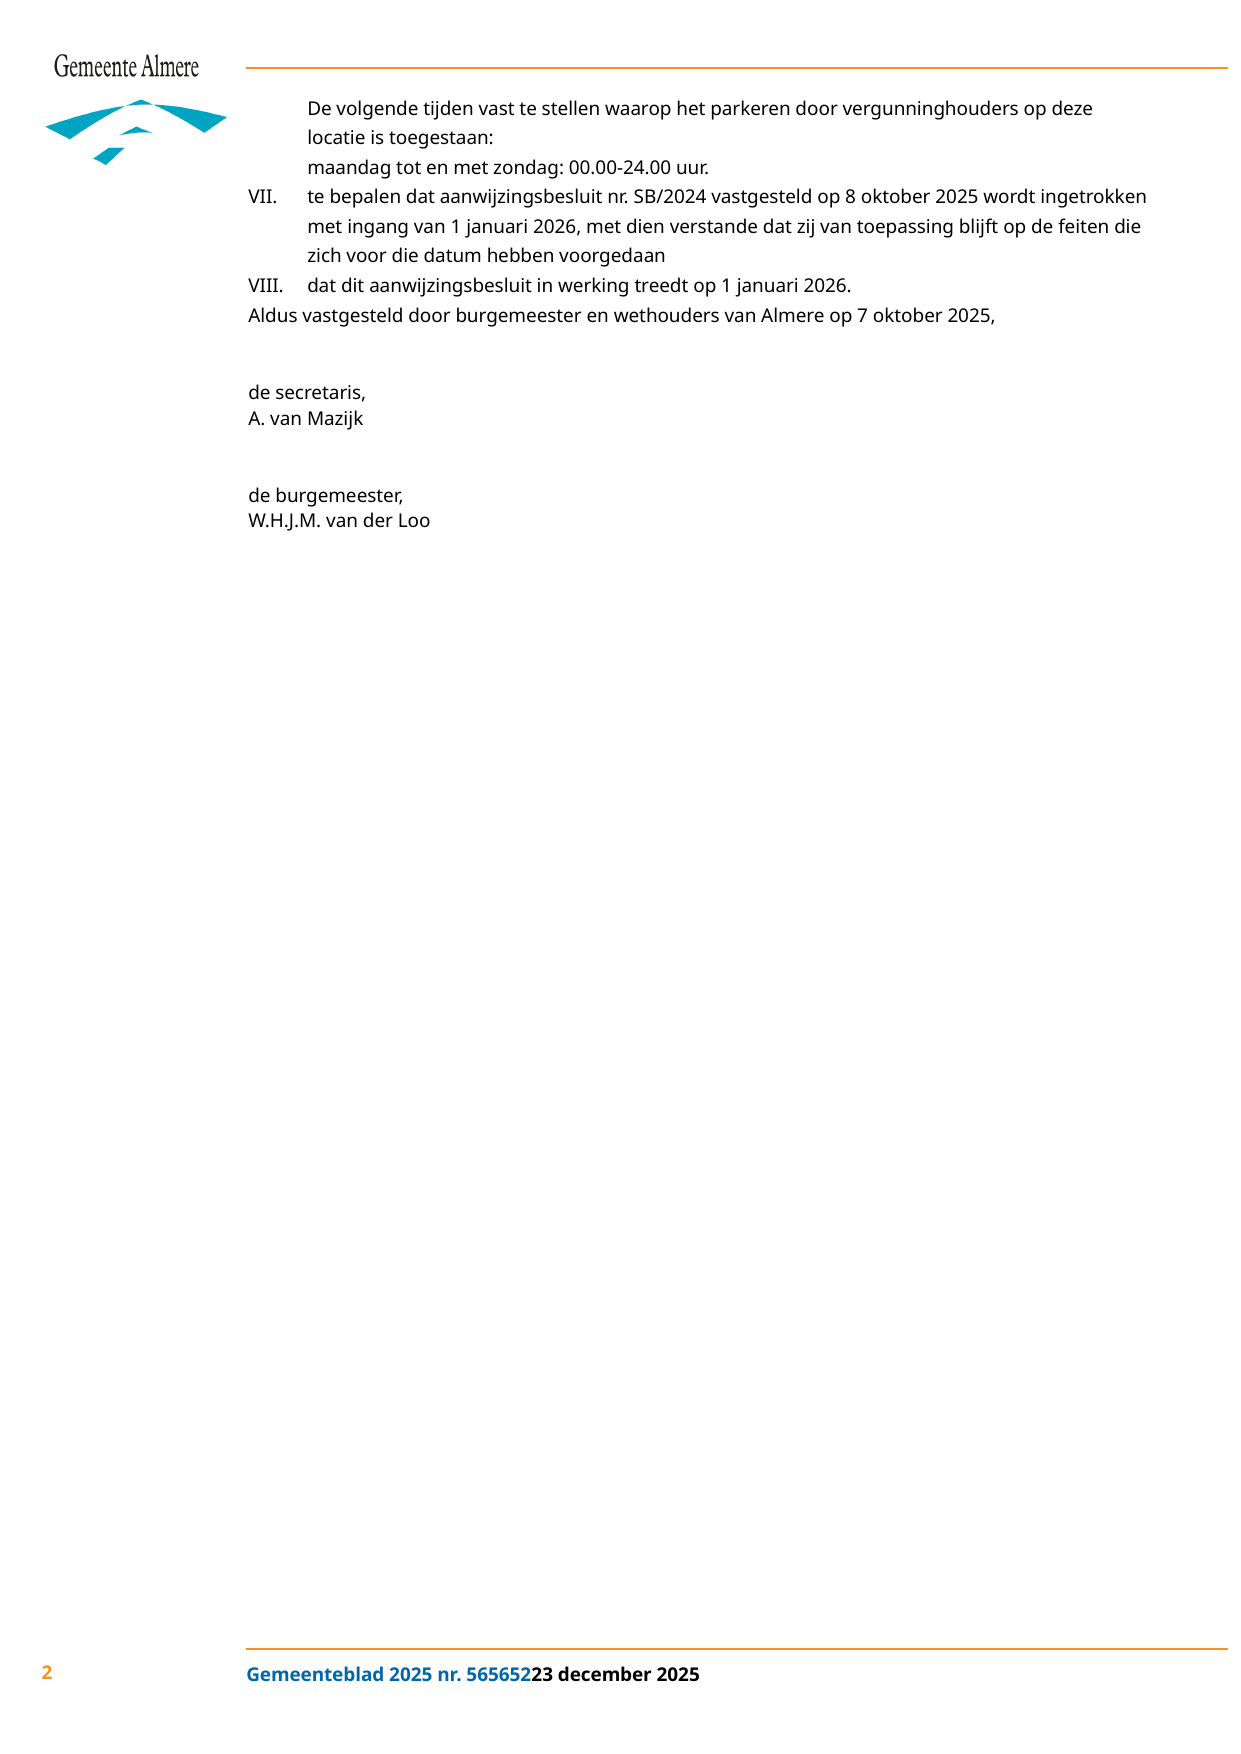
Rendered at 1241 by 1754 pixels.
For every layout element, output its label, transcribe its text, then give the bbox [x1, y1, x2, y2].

list te bepalen dat aanwijzingsbesluit nr. SB/2024 vastgesteld op 8 oktober 2025 wordt ingetrokken met ingang van 1 januari 2026, met dien verstande dat zij van toepassing blijft op de feiten die zich voor die datum hebben voorgedaan [248, 183, 1152, 268]
text de secretaris, [248, 379, 1152, 405]
text Aldus vastgesteld door burgemeester en wethouders van Almere op 7 oktober 2025, [248, 302, 1152, 328]
text de burgemeester, [248, 482, 1152, 508]
list De volgende tijden vast te stellen waarop het parkeren door vergunninghouders op deze locatie is toegestaan: [248, 95, 1152, 150]
text A. van Mazijk [248, 405, 1152, 431]
list dat dit aanwijzingsbesluit in werking treedt op 1 januari 2026. [248, 272, 1152, 298]
picture [41, 47, 231, 172]
list maandag tot en met zondag: 00.00-24.00 uur. [248, 154, 1152, 180]
text W.H.J.M. van der Loo [248, 508, 1152, 533]
